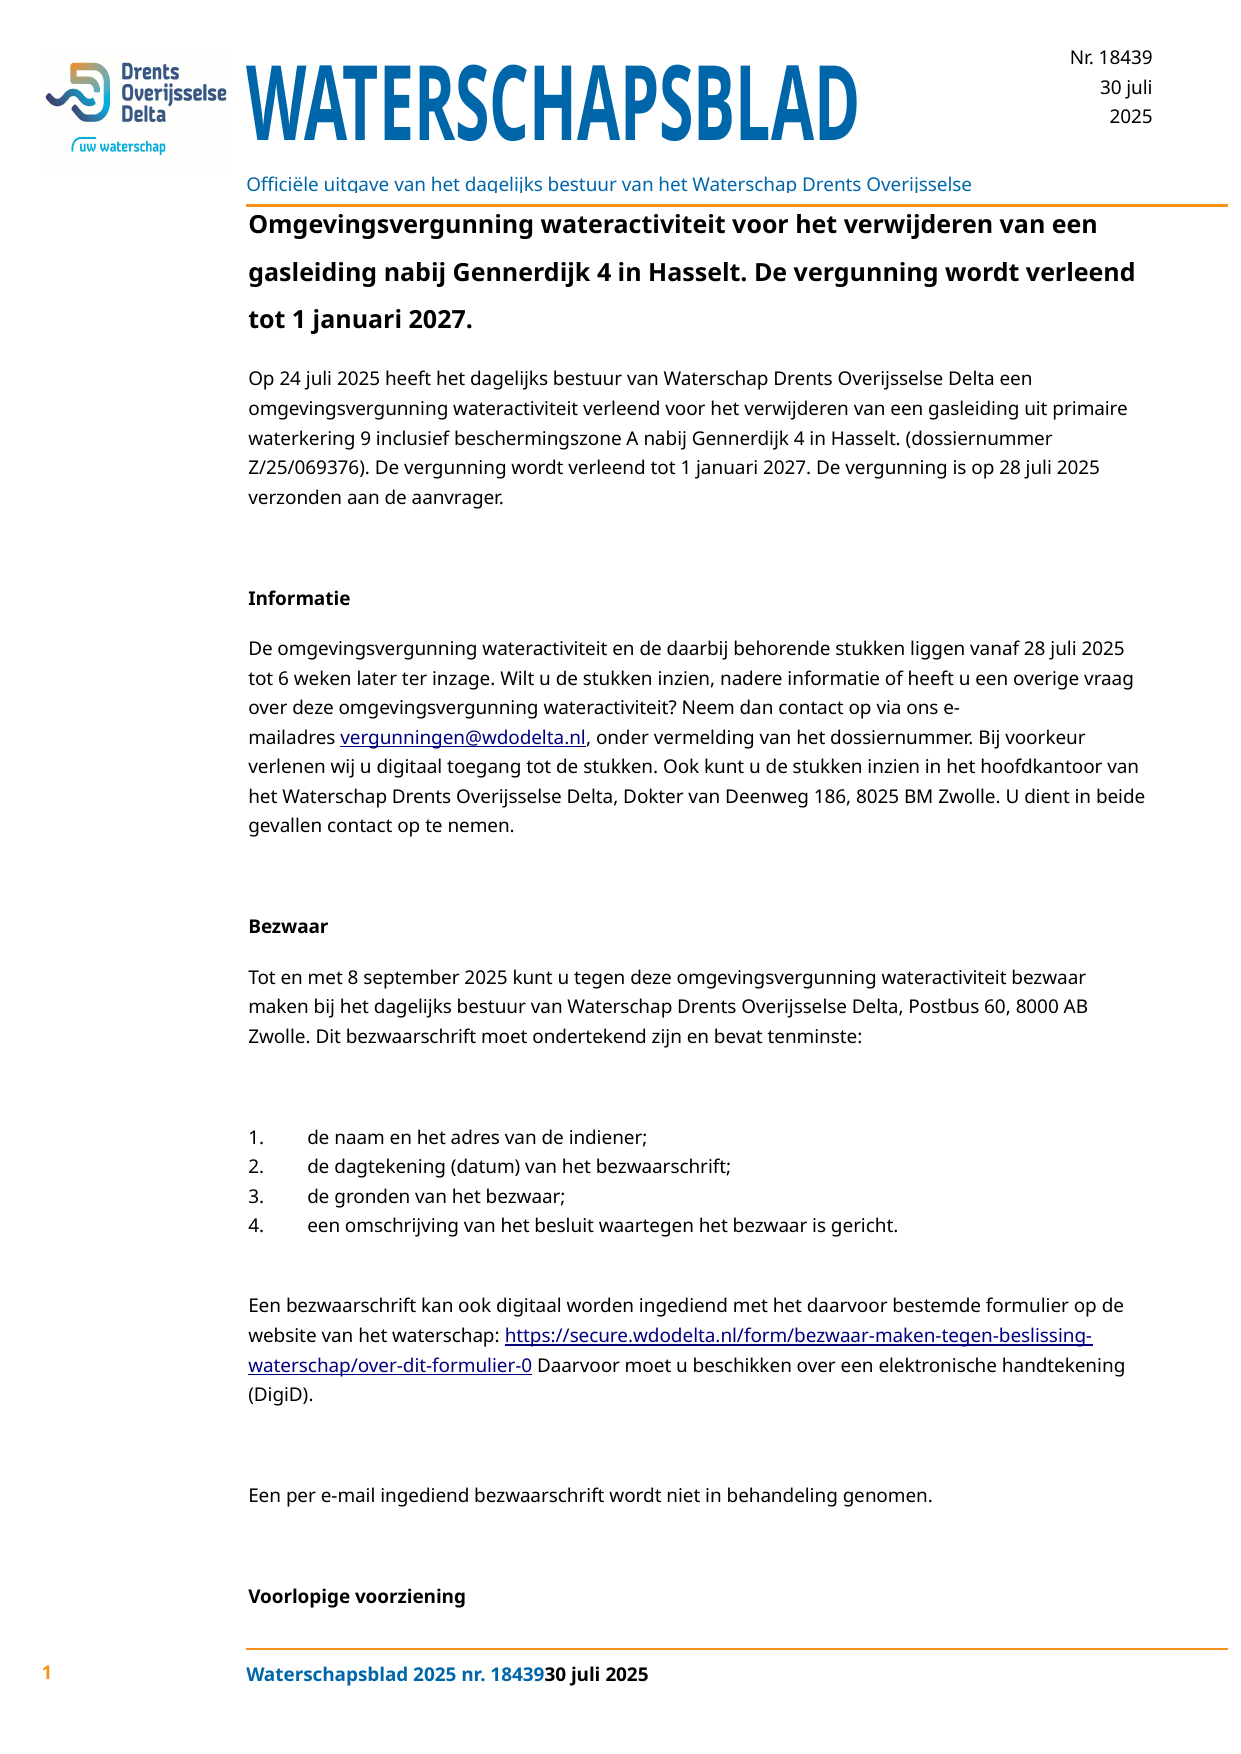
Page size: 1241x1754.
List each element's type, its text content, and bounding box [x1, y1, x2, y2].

text Voorlopige voorziening [248, 1583, 1152, 1609]
text Bezwaar [248, 913, 1152, 939]
list een omschrijving van het besluit waartegen het bezwaar is gericht. [248, 1213, 1152, 1238]
text Een bezwaarschrift kan ook digitaal worden ingediend met het daarvoor bestemde formulier op de website van het waterschap: https://secure.wdodelta.nl/form/bezwaar-maken-tegen-beslissing-waterschap/over-dit-formulier-0 Daarvoor moet u beschikken over een elektronische handtekening (DigiD). [248, 1293, 1152, 1407]
text Informatie [248, 585, 1152, 610]
list de dagtekening (datum) van het bezwaarschrift; [248, 1153, 1152, 1179]
text De omgevingsvergunning wateractiviteit en de daarbij behorende stukken liggen vanaf 28 juli 2025 tot 6 weken later ter inzage. Wilt u de stukken inzien, nadere informatie of heeft u een overige vraag over deze omgevingsvergunning wateractiviteit? Neem dan contact op via ons e-mailadres vergunningen@wdodelta.nl, onder vermelding van het dossiernummer. Bij voorkeur verlenen wij u digitaal toegang tot de stukken. Ook kunt u de stukken inzien in het hoofdkantoor van het Waterschap Drents Overijsselse Delta, Dokter van Deenweg 186, 8025 BM Zwolle. U dient in beide gevallen contact op te nemen. [248, 635, 1152, 838]
text Omgevingsvergunning wateractiviteit voor het verwijderen van een gasleiding nabij Gennerdijk 4 in Hasselt. De vergunning wordt verleend tot 1 januari 2027. [248, 207, 1152, 336]
list de gronden van het bezwaar; [248, 1183, 1152, 1209]
text Op 24 juli 2025 heeft het dagelijks bestuur van Waterschap Drents Overijsselse Delta een omgevingsvergunning wateractiviteit verleend voor het verwijderen van een gasleiding uit primaire waterkering 9 inclusief beschermingszone A nabij Gennerdijk 4 in Hasselt. (dossiernummer Z/25/069376). De vergunning wordt verleend tot 1 januari 2027. De vergunning is op 28 juli 2025 verzonden aan de aanvrager. [248, 366, 1152, 509]
text Een per e-mail ingediend bezwaarschrift wordt niet in behandeling genomen. [248, 1482, 1152, 1508]
picture [41, 47, 231, 172]
list de naam en het adres van de indiener; [248, 1124, 1152, 1149]
text Tot en met 8 september 2025 kunt u tegen deze omgevingsvergunning wateractiviteit bezwaar maken bij het dagelijks bestuur van Waterschap Drents Overijsselse Delta, Postbus 60, 8000 AB Zwolle. Dit bezwaarschrift moet ondertekend zijn en bevat tenminste: [248, 964, 1152, 1049]
